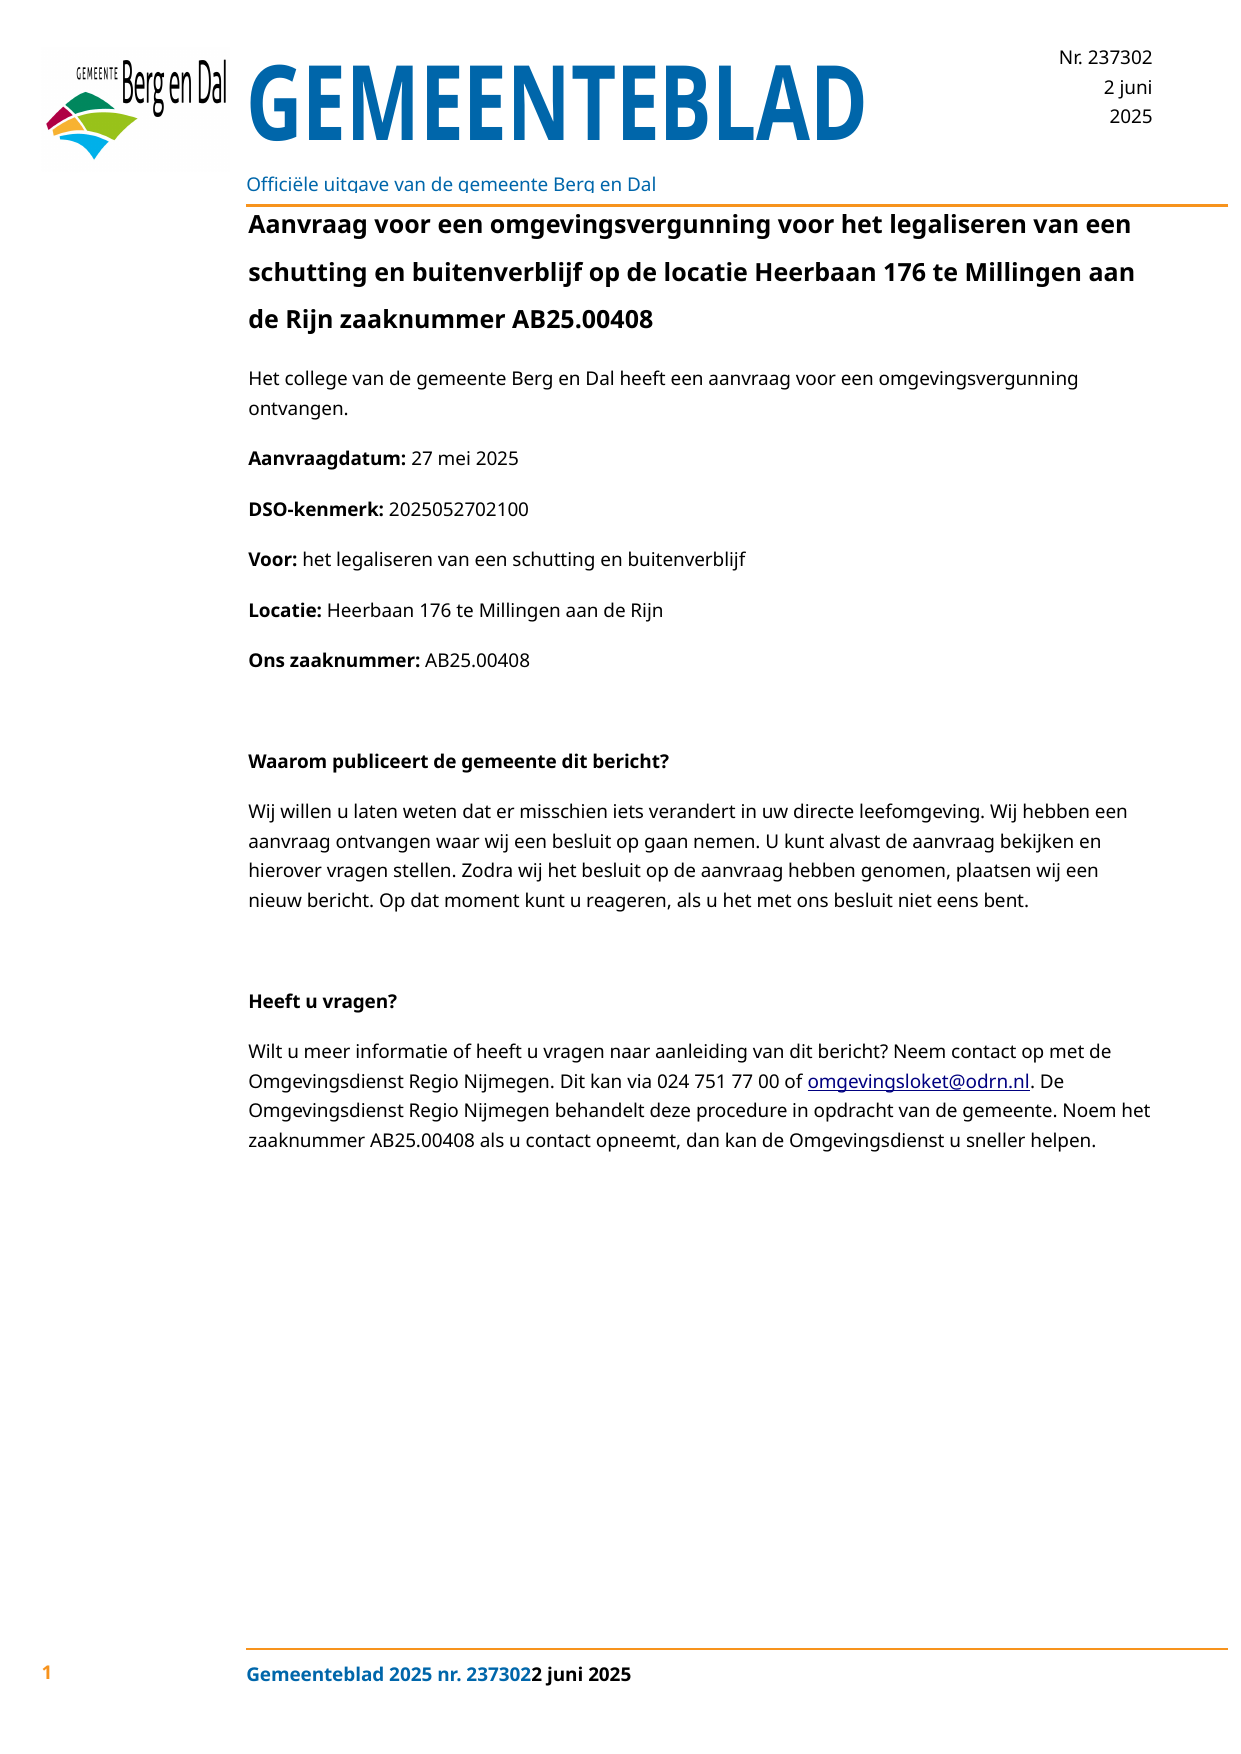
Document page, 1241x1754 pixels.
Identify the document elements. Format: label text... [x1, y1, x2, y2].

text Locatie: Heerbaan 176 te Millingen aan de Rijn [248, 597, 1152, 622]
text Wilt u meer informatie of heeft u vragen naar aanleiding van dit bericht? Neem contact op met de Omgevingsdienst Regio Nijmegen. Dit kan via 024 751 77 00 of omgevingsloket@odrn.nl. De Omgevingsdienst Regio Nijmegen behandelt deze procedure in opdracht van de gemeente. Noem het zaaknummer AB25.00408 als u contact opneemt, dan kan de Omgevingsdienst u sneller helpen. [248, 1038, 1152, 1153]
text Waarom publiceert de gemeente dit bericht? [248, 748, 1152, 774]
text Aanvraagdatum: 27 mei 2025 [248, 446, 1152, 471]
picture [41, 47, 231, 172]
text Het college van de gemeente Berg en Dal heeft een aanvraag voor een omgevingsvergunning ontvangen. [248, 366, 1152, 421]
text Heeft u vragen? [248, 988, 1152, 1014]
text Ons zaaknummer: AB25.00408 [248, 647, 1152, 673]
text DSO-kenmerk: 2025052702100 [248, 496, 1152, 522]
text Aanvraag voor een omgevingsvergunning voor het legaliseren van een schutting en buitenverblijf op de locatie Heerbaan 176 te Millingen aan de Rijn zaaknummer AB25.00408 [248, 207, 1152, 336]
text Voor: het legaliseren van een schutting en buitenverblijf [248, 546, 1152, 572]
text Wij willen u laten weten dat er misschien iets verandert in uw directe leefomgeving. Wij hebben een aanvraag ontvangen waar wij een besluit op gaan nemen. U kunt alvast de aanvraag bekijken en hierover vragen stellen. Zodra wij het besluit op de aanvraag hebben genomen, plaatsen wij een nieuw bericht. Op dat moment kunt u reageren, als u het met ons besluit niet eens bent. [248, 798, 1152, 913]
